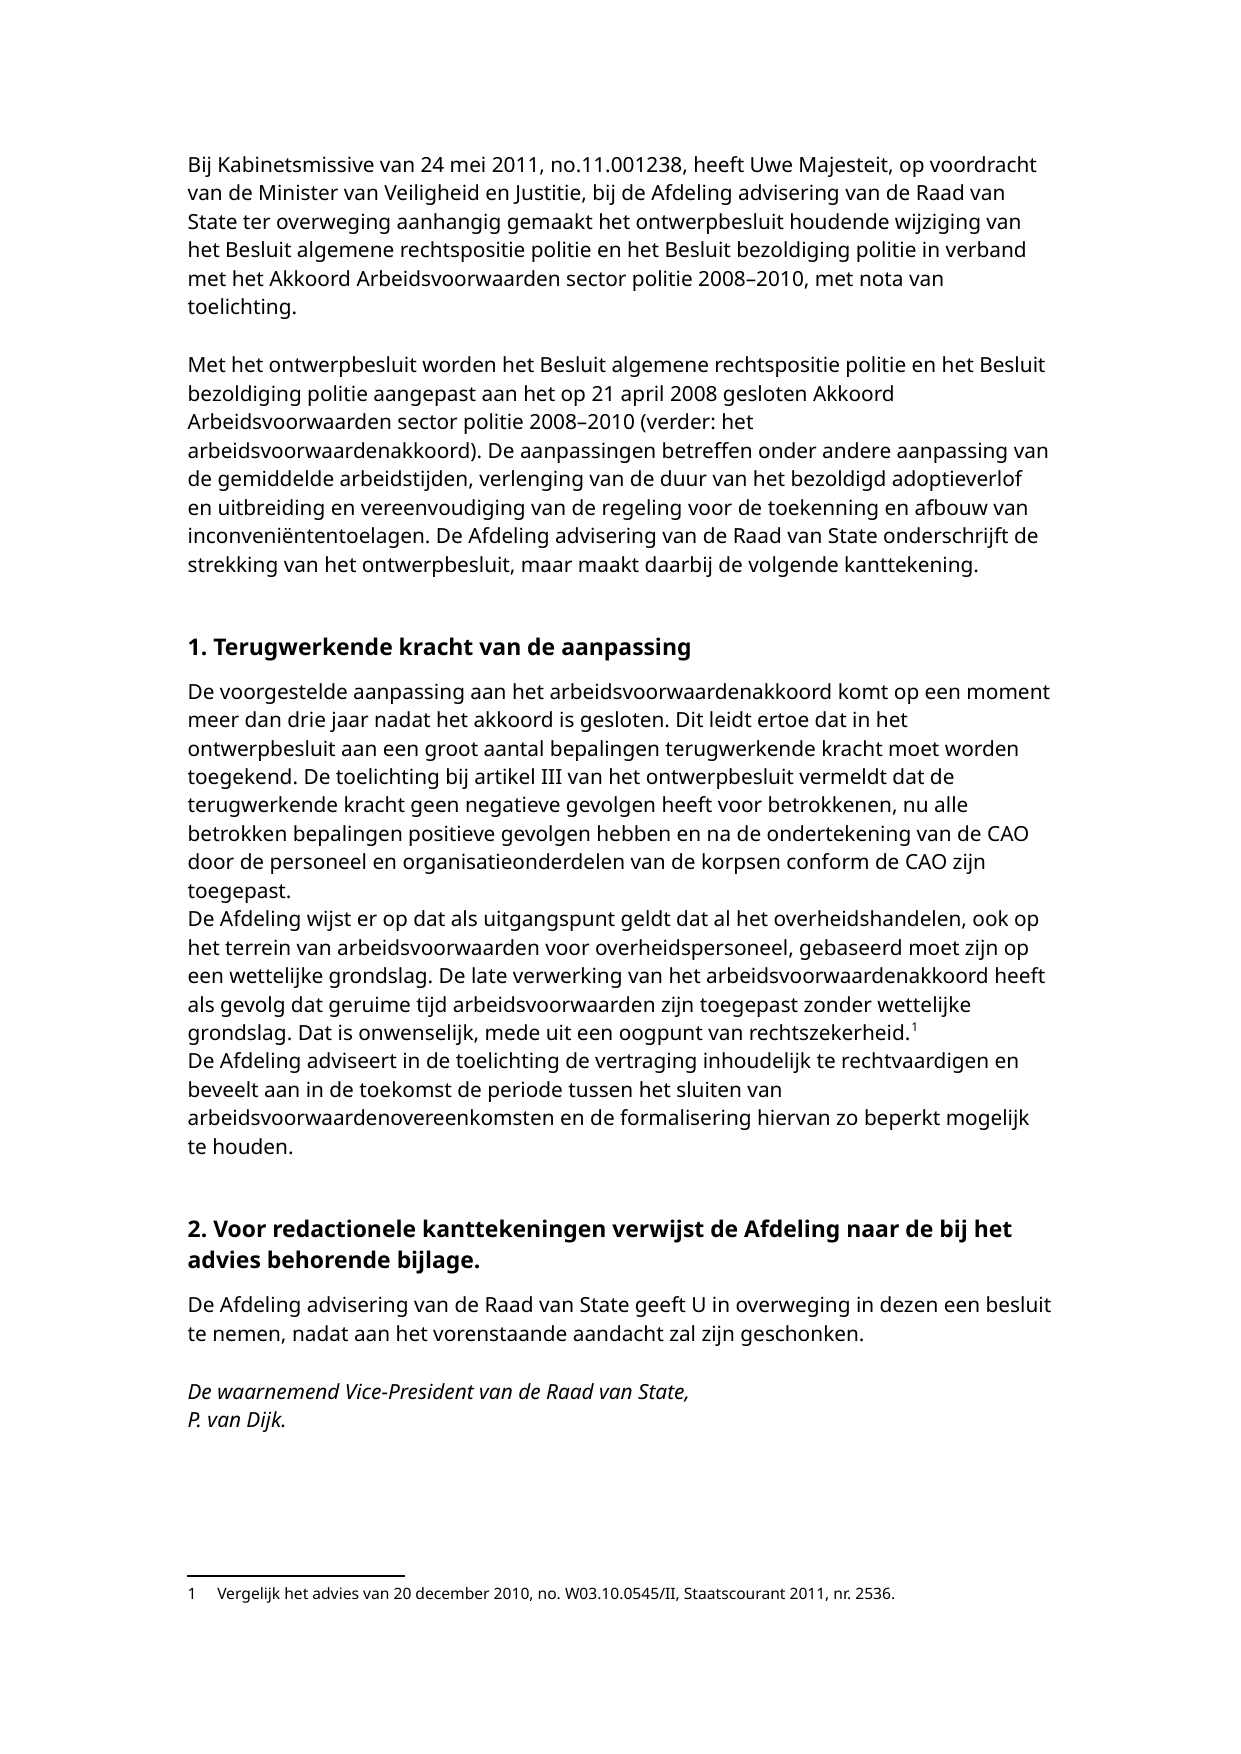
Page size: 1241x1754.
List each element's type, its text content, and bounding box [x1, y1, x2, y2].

text Met het ontwerpbesluit worden het Besluit algemene rechtspositie politie en het Besluit bezoldiging politie aangepast aan het op 21 april 2008 gesloten Akkoord Arbeidsvoorwaarden sector politie 2008–2010 (verder: het arbeidsvoorwaardenakkoord). De aanpassingen betreffen onder andere aanpassing van de gemiddelde arbeidstijden, verlenging van de duur van het bezoldigd adoptieverlof en uitbreiding en vereenvoudiging van de regeling voor de toekenning en afbouw van inconveniëntentoelagen. De Afdeling advisering van de Raad van State onderschrijft de strekking van het ontwerpbesluit, maar maakt daarbij de volgende kanttekening. [187, 351, 1053, 578]
text De Afdeling advisering van de Raad van State geeft U in overweging in dezen een besluit te nemen, nadat aan het vorenstaande aandacht zal zijn geschonken. [187, 1290, 1053, 1347]
text De voorgestelde aanpassing aan het arbeidsvoorwaardenakkoord komt op een moment meer dan drie jaar nadat het akkoord is gesloten. Dit leidt ertoe dat in het ontwerpbesluit aan een groot aantal bepalingen terugwerkende kracht moet worden toegekend. De toelichting bij artikel III van het ontwerpbesluit vermeldt dat de terugwerkende kracht geen negatieve gevolgen heeft voor betrokkenen, nu alle betrokken bepalingen positieve gevolgen hebben en na de ondertekening van de CAO door de personeel en organisatieonderdelen van de korpsen conform de CAO zijn toegepast. [187, 677, 1053, 904]
text De waarnemend Vice-President van de Raad van State, [187, 1377, 1053, 1406]
subtitle 2. Voor redactionele kanttekeningen verwijst de Afdeling naar de bij het advies behorende bijlage. [187, 1213, 1053, 1275]
text De Afdeling adviseert in de toelichting de vertraging inhoudelijk te rechtvaardigen en beveelt aan in de toekomst de periode tussen het sluiten van arbeidsvoorwaardenovereenkomsten en de formalisering hiervan zo beperkt mogelijk te houden. [187, 1047, 1053, 1160]
text De Afdeling wijst er op dat als uitgangspunt geldt dat al het overheidshandelen, ook op het terrein van arbeidsvoorwaarden voor overheidspersoneel, gebaseerd moet zijn op een wettelijke grondslag. De late verwerking van het arbeidsvoorwaardenakkoord heeft als gevolg dat geruime tijd arbeidsvoorwaarden zijn toegepast zonder wettelijke grondslag. Dat is onwenselijk, mede uit een oogpunt van rechtszekerheid. [187, 904, 1053, 1047]
text Bij Kabinetsmissive van 24 mei 2011, no.11.001238, heeft Uwe Majesteit, op voordracht van de Minister van Veiligheid en Justitie, bij de Afdeling advisering van de Raad van State ter overweging aanhangig gemaakt het ontwerpbesluit houdende wijziging van het Besluit algemene rechtspositie politie en het Besluit bezoldiging politie in verband met het Akkoord Arbeidsvoorwaarden sector politie 2008–2010, met nota van toelichting. [187, 150, 1053, 321]
text P. van Dijk. [187, 1406, 1053, 1434]
subtitle 1. Terugwerkende kracht van de aanpassing [187, 631, 1053, 662]
text Vergelijk het advies van 20 december 2010, no. W03.10.0545/II, Staatscourant 2011, nr. 2536. [187, 1547, 1053, 1604]
